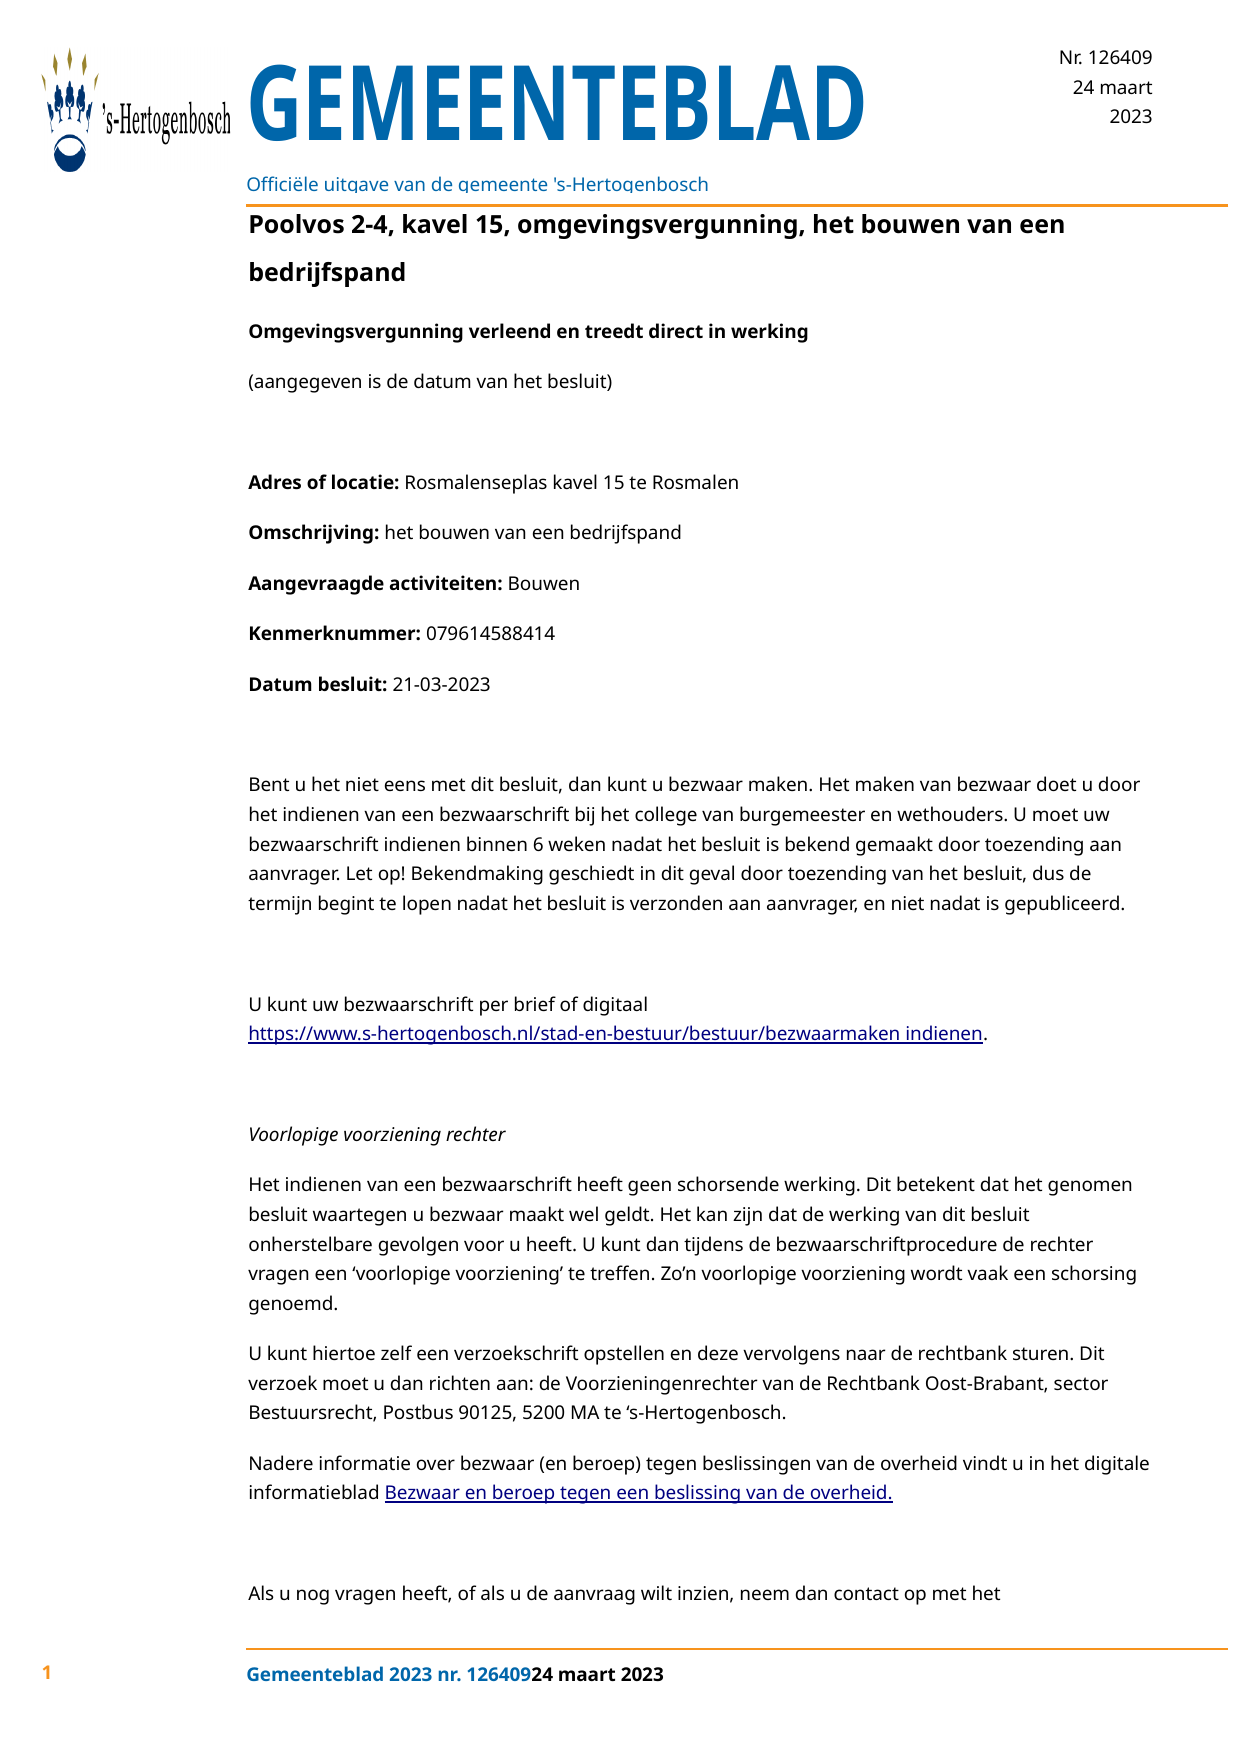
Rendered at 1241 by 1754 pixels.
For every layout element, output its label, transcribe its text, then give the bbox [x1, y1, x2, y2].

text Adres of locatie: Rosmalenseplas kavel 15 te Rosmalen [248, 469, 1152, 495]
text Bent u het niet eens met dit besluit, dan kunt u bezwaar maken. Het maken van bezwaar doet u door het indienen van een bezwaarschrift bij het college van burgemeester en wethouders. U moet uw bezwaarschrift indienen binnen 6 weken nadat het besluit is bekend gemaakt door toezending aan aanvrager. Let op! Bekendmaking geschiedt in dit geval door toezending van het besluit, dus de termijn begint te lopen nadat het besluit is verzonden aan aanvrager, en niet nadat is gepubliceerd. [248, 772, 1152, 916]
text Het indienen van een bezwaarschrift heeft geen schorsende werking. Dit betekent dat het genomen besluit waartegen u bezwaar maakt wel geldt. Het kan zijn dat de werking van dit besluit onherstelbare gevolgen voor u heeft. U kunt dan tijdens de bezwaarschriftprocedure de rechter vragen een ‘voorlopige voorziening’ te treffen. Zo’n voorlopige voorziening wordt vaak een schorsing genoemd. [248, 1172, 1152, 1316]
text Voorlopige voorziening rechter [248, 1121, 1152, 1147]
text U kunt hiertoe zelf een verzoekschrift opstellen en deze vervolgens naar de rechtbank sturen. Dit verzoek moet u dan richten aan: de Voorzieningenrechter van de Rechtbank Oost-Brabant, sector Bestuursrecht, Postbus 90125, 5200 MA te ‘s-Hertogenbosch. [248, 1340, 1152, 1425]
text Omgevingsvergunning verleend en treedt direct in werking [248, 318, 1152, 344]
text Nadere informatie over bezwaar (en beroep) tegen beslissingen van de overheid vindt u in het digitale informatieblad Bezwaar en beroep tegen een beslissing van de overheid. [248, 1450, 1152, 1505]
text Kenmerknummer: 079614588414 [248, 620, 1152, 646]
text Aangevraagde activiteiten: Bouwen [248, 570, 1152, 596]
text Omschrijving: het bouwen van een bedrijfspand [248, 519, 1152, 545]
text Datum besluit: 21-03-2023 [248, 671, 1152, 697]
text Poolvos 2-4, kavel 15, omgevingsvergunning, het bouwen van een bedrijfspand [248, 207, 1152, 288]
picture [41, 47, 231, 172]
text Als u nog vragen heeft, of als u de aanvraag wilt inzien, neem dan contact op met het [248, 1580, 1152, 1606]
text (aangegeven is de datum van het besluit) [248, 368, 1152, 394]
text U kunt uw bezwaarschrift per brief of digitaal https://www.s-hertogenbosch.nl/stad-en-bestuur/bestuur/bezwaarmaken indienen. [248, 991, 1152, 1046]
